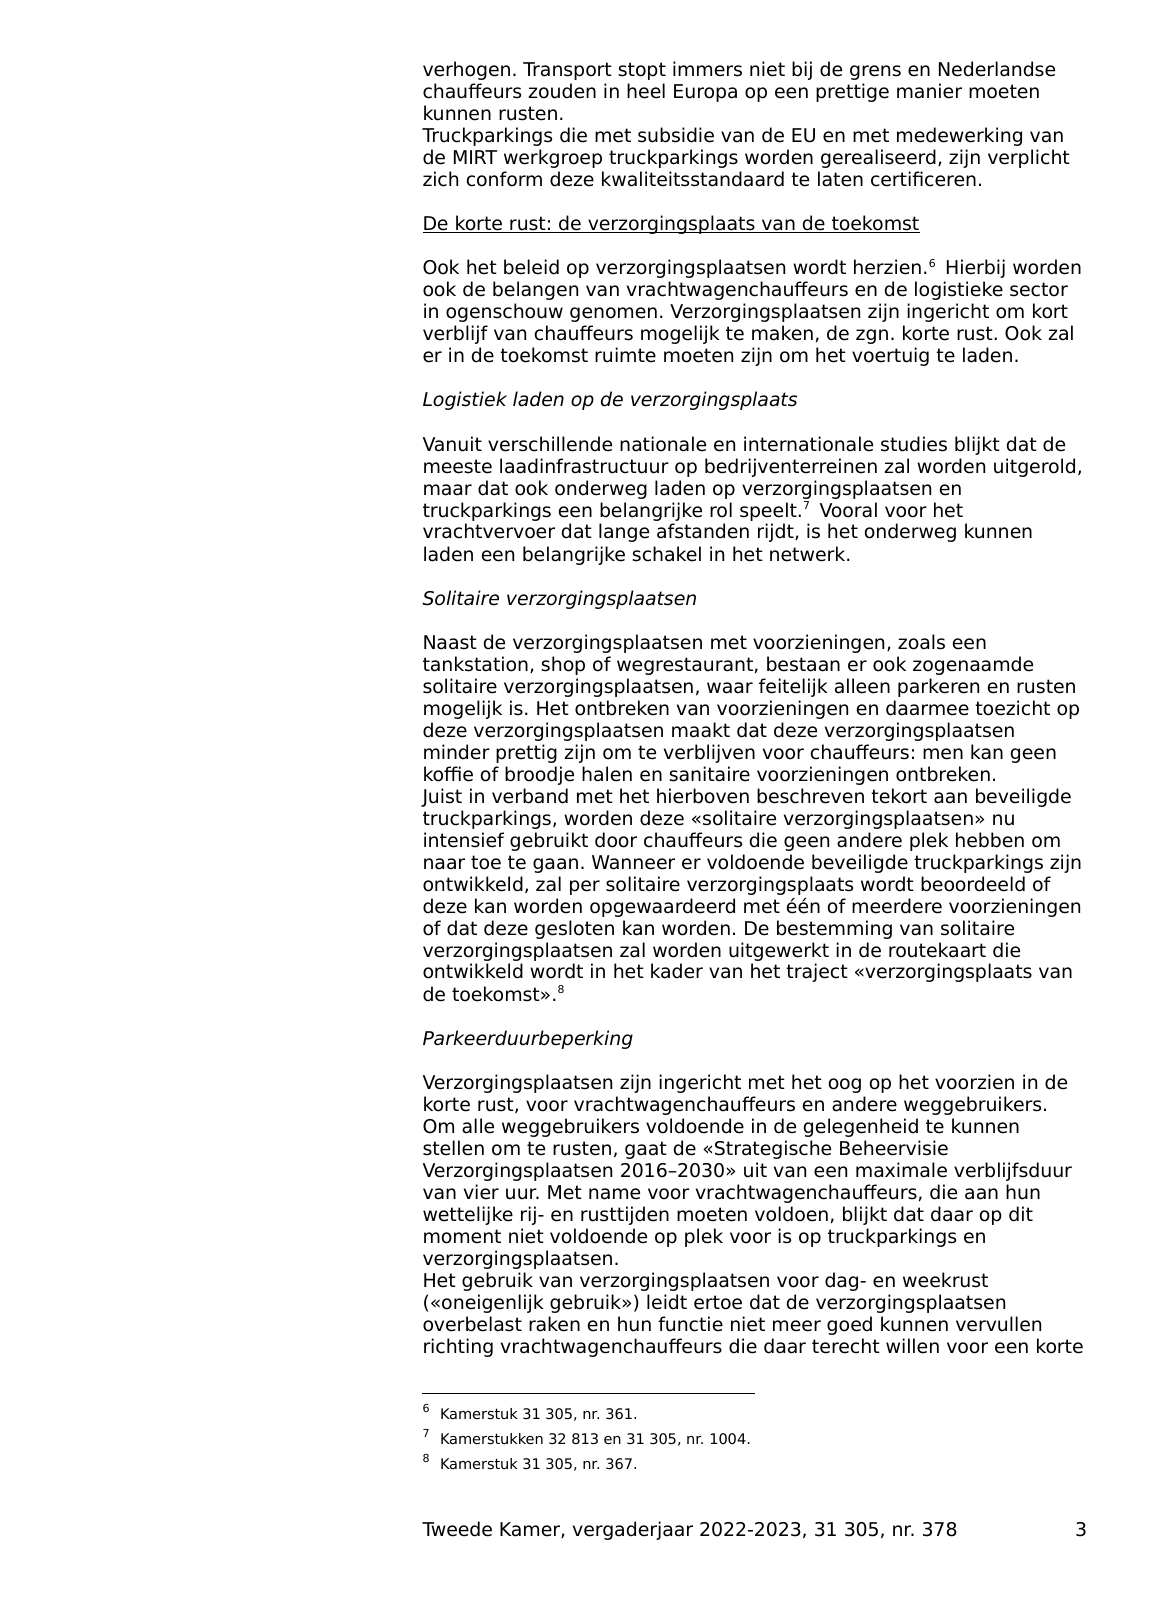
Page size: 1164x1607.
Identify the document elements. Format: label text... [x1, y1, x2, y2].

subtitle De korte rust: de verzorgingsplaats van de toekomst [422, 213, 1087, 235]
text Kamerstukken 32 813 en 31 305, nr. 1004. [422, 1427, 1087, 1449]
text Verzorgingsplaatsen zijn ingericht met het oog op het voorzien in de korte rust, voor vrachtwagenchauffeurs en andere weggebruikers. Om alle weggebruikers voldoende in de gelegenheid te kunnen stellen om te rusten, gaat de «Strategische Beheervisie Verzorgingsplaatsen 2016–2030» uit van een maximale verblijfsduur van vier uur. Met name voor vrachtwagenchauffeurs, die aan hun wettelijke rij- en rusttijden moeten voldoen, blijkt dat daar op dit moment niet voldoende op plek voor is op truckparkings en verzorgingsplaatsen. [422, 1072, 1087, 1269]
text Vanuit verschillende nationale en internationale studies blijkt dat de meeste laadinfrastructuur op bedrijventerreinen zal worden uitgerold, maar dat ook onderweg laden op verzorgingsplaatsen en truckparkings een belangrijke rol speelt. Vooral voor het vrachtvervoer dat lange afstanden rijdt, is het onderweg kunnen laden een belangrijke schakel in het netwerk. [422, 433, 1087, 565]
text Het gebruik van verzorgingsplaatsen voor dag- en weekrust («oneigenlijk gebruik») leidt ertoe dat de verzorgingsplaatsen overbelast raken en hun functie niet meer goed kunnen vervullen richting vrachtwagenchauffeurs die daar terecht willen voor een korte [422, 1269, 1087, 1357]
text Kamerstuk 31 305, nr. 367. [422, 1452, 1087, 1474]
subtitle Logistiek laden op de verzorgingsplaats [422, 389, 1087, 411]
text verhogen. Transport stopt immers niet bij de grens en Nederlandse chauffeurs zouden in heel Europa op een prettige manier moeten kunnen rusten. [422, 59, 1087, 125]
text Kamerstuk 31 305, nr. 361. [422, 1402, 1087, 1424]
subtitle Solitaire verzorgingsplaatsen [422, 588, 1087, 609]
text Naast de verzorgingsplaatsen met voorzieningen, zoals een tankstation, shop of wegrestaurant, bestaan er ook zogenaamde solitaire verzorgingsplaatsen, waar feitelijk alleen parkeren en rusten mogelijk is. Het ontbreken van voorzieningen en daarmee toezicht op deze verzorgingsplaatsen maakt dat deze verzorgingsplaatsen minder prettig zijn om te verblijven voor chauffeurs: men kan geen koffie of broodje halen en sanitaire voorzieningen ontbreken. [422, 632, 1087, 786]
subtitle Parkeerduurbeperking [422, 1028, 1087, 1049]
text Ook het beleid op verzorgingsplaatsen wordt herzien. Hierbij worden ook de belangen van vrachtwagenchauffeurs en de logistieke sector in ogenschouw genomen. Verzorgingsplaatsen zijn ingericht om kort verblijf van chauffeurs mogelijk te maken, de zgn. korte rust. Ook zal er in de toekomst ruimte moeten zijn om het voertuig te laden. [422, 257, 1087, 367]
text Juist in verband met het hierboven beschreven tekort aan beveiligde truckparkings, worden deze «solitaire verzorgingsplaatsen» nu intensief gebruikt door chauffeurs die geen andere plek hebben om naar toe te gaan. Wanneer er voldoende beveiligde truckparkings zijn ontwikkeld, zal per solitaire verzorgingsplaats wordt beoordeeld of deze kan worden opgewaardeerd met één of meerdere voorzieningen of dat deze gesloten kan worden. De bestemming van solitaire verzorgingsplaatsen zal worden uitgewerkt in de routekaart die ontwikkeld wordt in het kader van het traject «verzorgingsplaats van de toekomst». [422, 786, 1087, 1005]
text Truckparkings die met subsidie van de EU en met medewerking van de MIRT werkgroep truckparkings worden gerealiseerd, zijn verplicht zich conform deze kwaliteitsstandaard te laten certificeren. [422, 125, 1087, 191]
